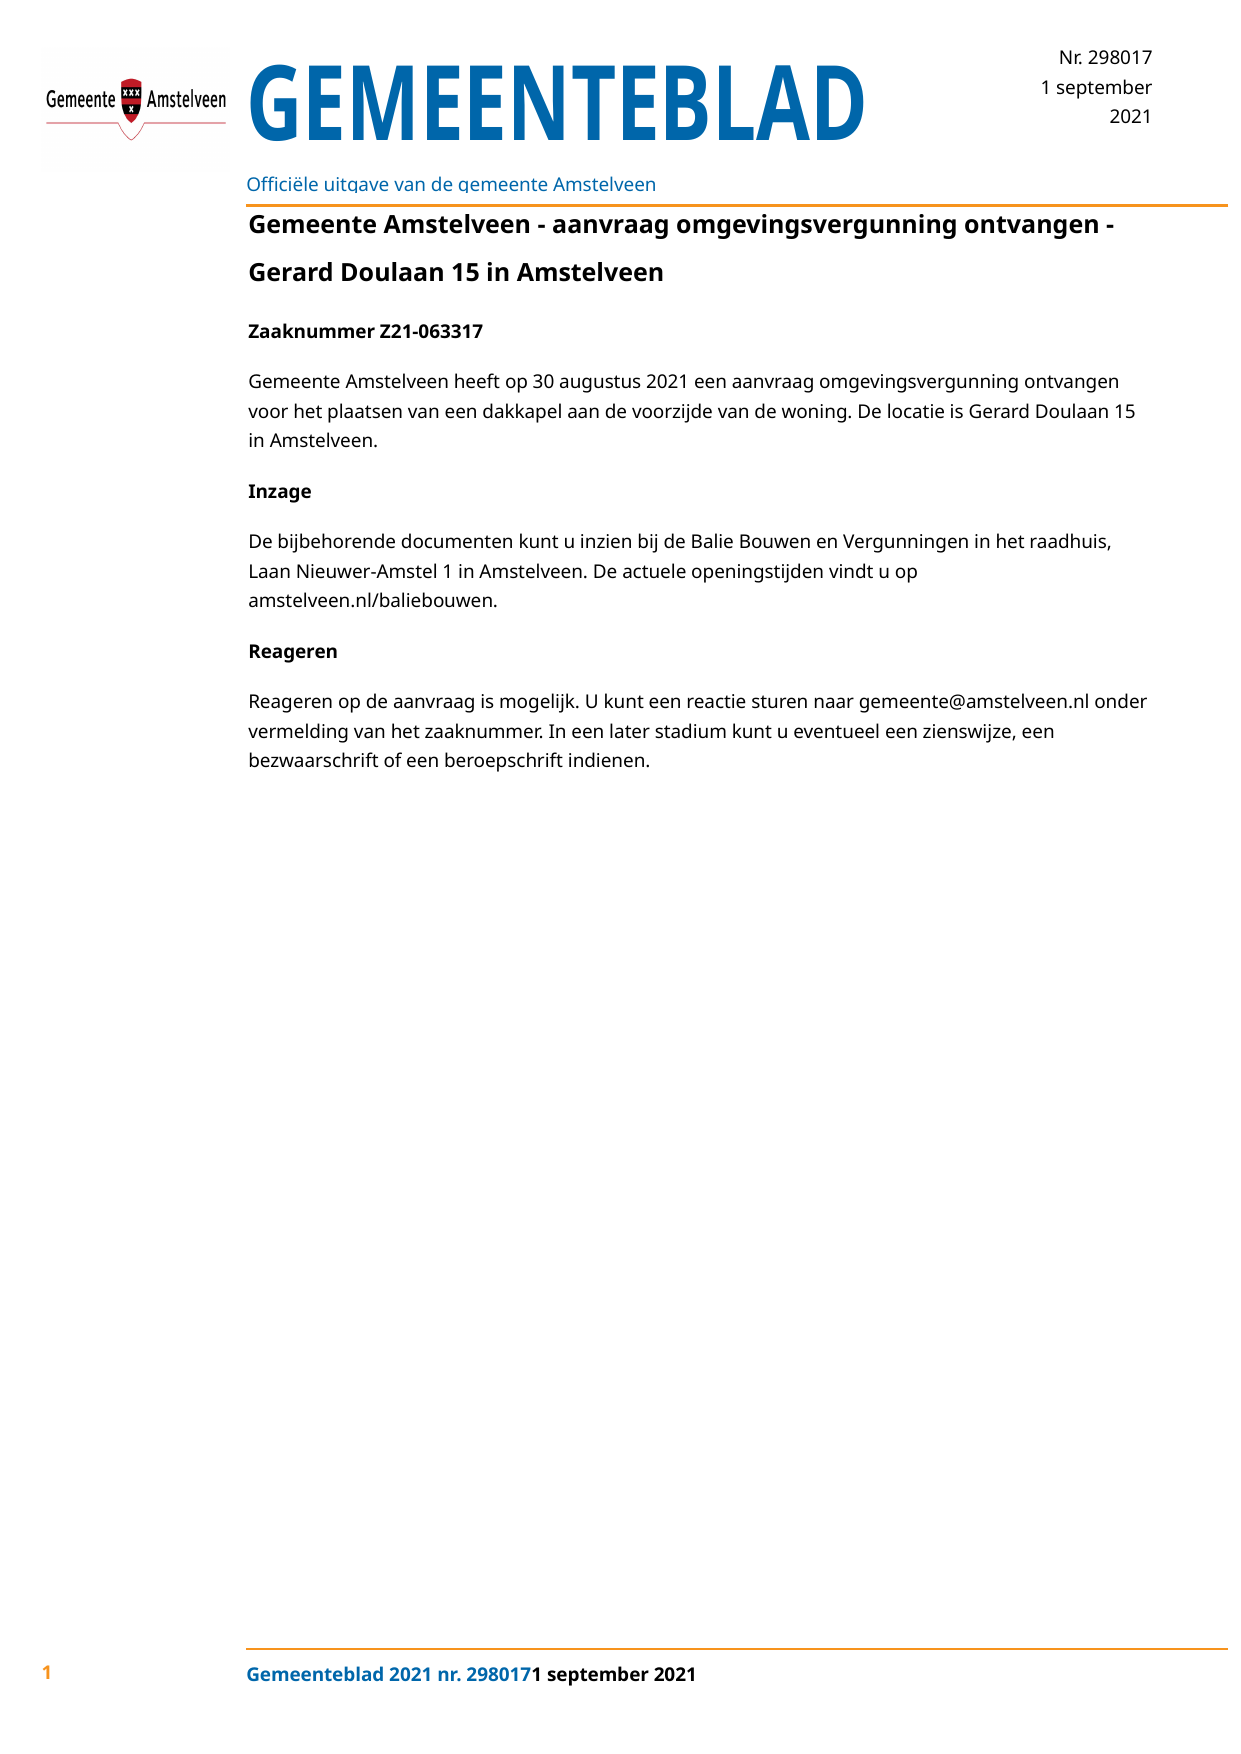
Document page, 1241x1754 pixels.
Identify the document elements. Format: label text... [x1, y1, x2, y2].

text Inzage [248, 478, 1152, 504]
text Reageren [248, 638, 1152, 664]
text Reageren op de aanvraag is mogelijk. U kunt een reactie sturen naar gemeente@amstelveen.nl onder vermelding van het zaaknummer. In een later stadium kunt u eventueel een zienswijze, een bezwaarschrift of een beroepschrift indienen. [248, 688, 1152, 773]
picture [41, 47, 231, 172]
text Gemeente Amstelveen heeft op 30 augustus 2021 een aanvraag omgevingsvergunning ontvangen voor het plaatsen van een dakkapel aan de voorzijde van de woning. De locatie is Gerard Doulaan 15 in Amstelveen. [248, 368, 1152, 453]
text Gemeente Amstelveen - aanvraag omgevingsvergunning ontvangen - Gerard Doulaan 15 in Amstelveen [248, 207, 1152, 288]
text Zaaknummer Z21-063317 [248, 318, 1152, 344]
text De bijbehorende documenten kunt u inzien bij de Balie Bouwen en Vergunningen in het raadhuis, Laan Nieuwer-Amstel 1 in Amstelveen. De actuele openingstijden vindt u op amstelveen.nl/baliebouwen. [248, 528, 1152, 613]
